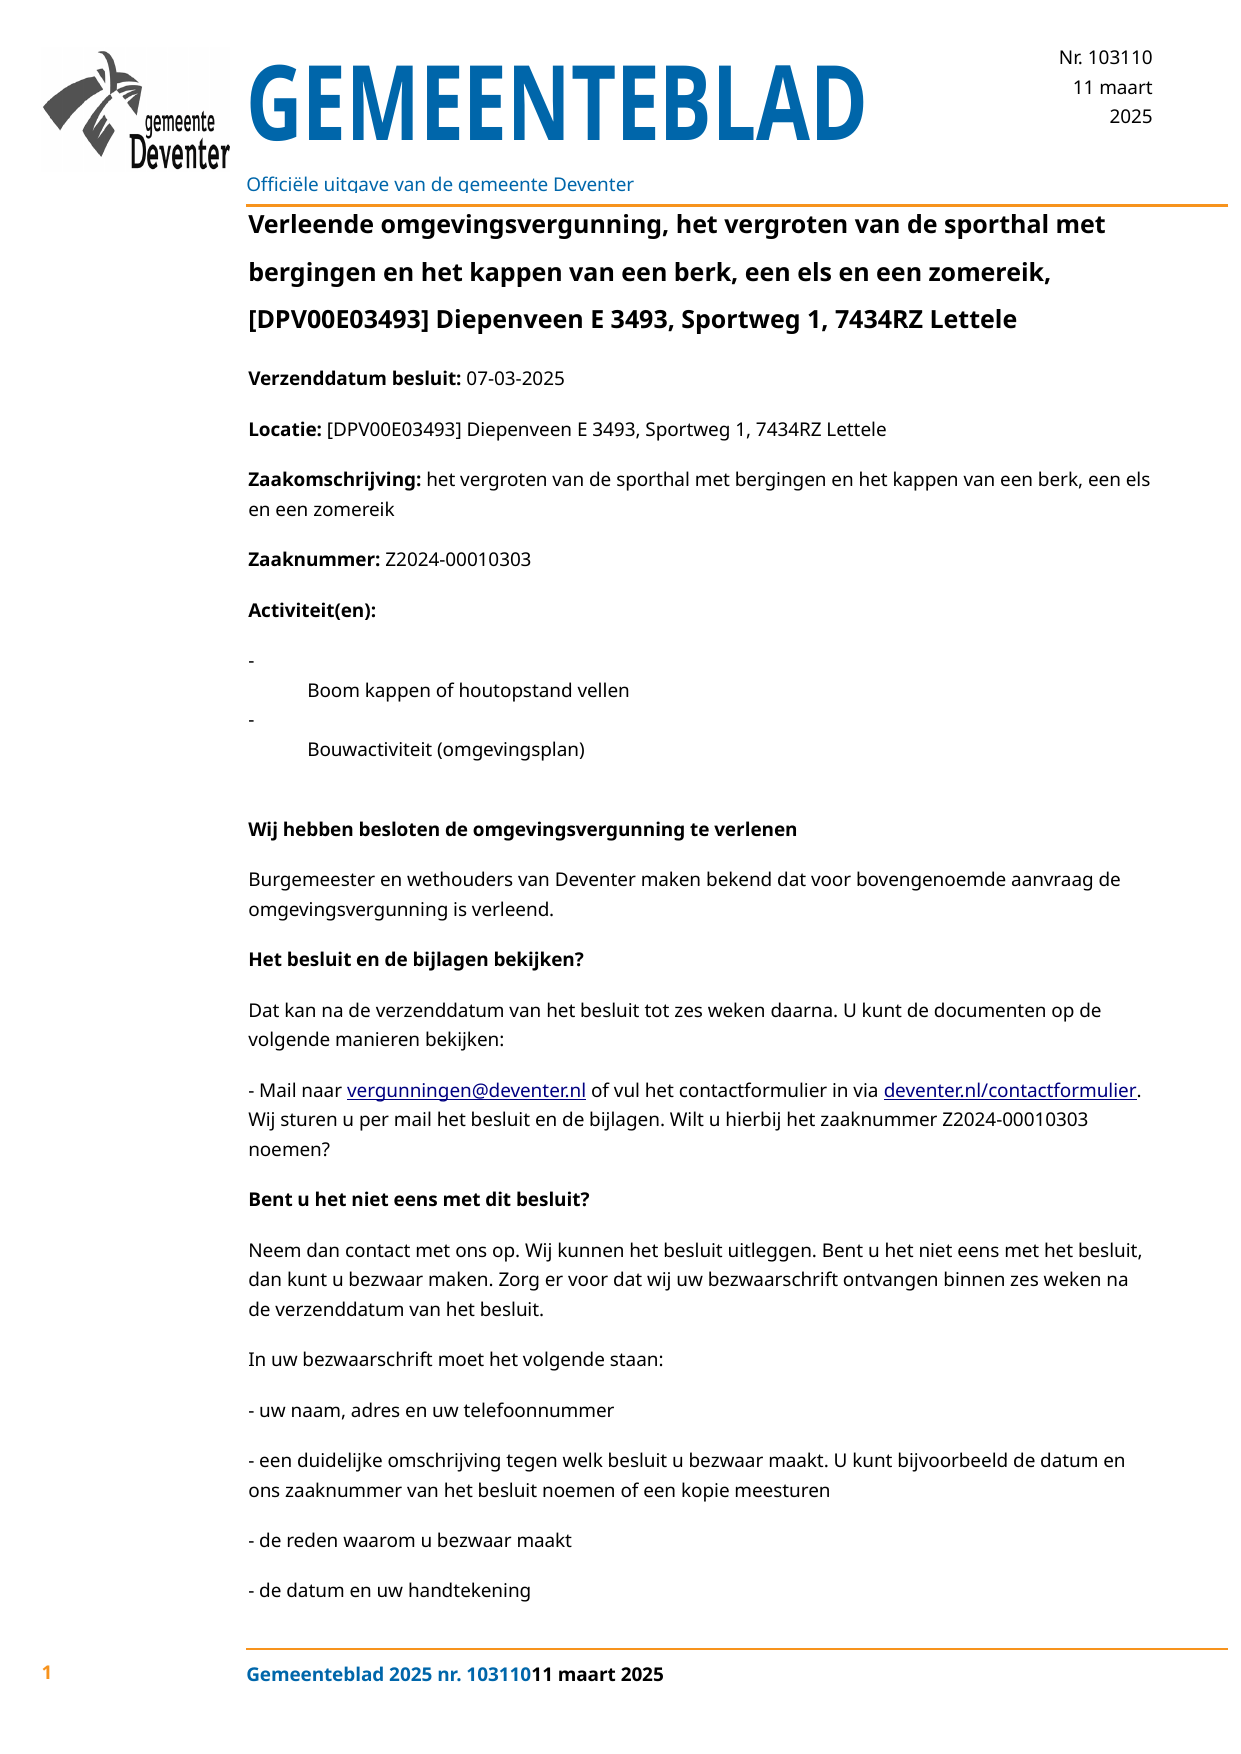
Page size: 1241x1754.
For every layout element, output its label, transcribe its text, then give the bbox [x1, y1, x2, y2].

text - Mail naar vergunningen@deventer.nl of vul het contactformulier in via deventer.nl/contactformulier. Wij sturen u per mail het besluit en de bijlagen. Wilt u hierbij het zaaknummer Z2024-00010303 noemen? [248, 1077, 1152, 1162]
text Activiteit(en): [248, 597, 1152, 622]
text Zaakomschrijving: het vergroten van de sporthal met bergingen en het kappen van een berk, een els en een zomereik [248, 466, 1152, 522]
list Bouwactiviteit (omgevingsplan) [248, 736, 1152, 762]
text Locatie: [DPV00E03493] Diepenveen E 3493, Sportweg 1, 7434RZ Lettele [248, 416, 1152, 442]
text - de datum en uw handtekening [248, 1578, 1152, 1603]
text Bent u het niet eens met dit besluit? [248, 1186, 1152, 1212]
list Boom kappen of houtopstand vellen [248, 677, 1152, 702]
text Dat kan na de verzenddatum van het besluit tot zes weken daarna. U kunt de documenten op de volgende manieren bekijken: [248, 997, 1152, 1052]
text Verleende omgevingsvergunning, het vergroten van de sporthal met bergingen en het kappen van een berk, een els en een zomereik, [DPV00E03493] Diepenveen E 3493, Sportweg 1, 7434RZ Lettele [248, 207, 1152, 336]
text Zaaknummer: Z2024-00010303 [248, 546, 1152, 572]
text Burgemeester en wethouders van Deventer maken bekend dat voor bovengenoemde aanvraag de omgevingsvergunning is verleend. [248, 866, 1152, 922]
text - een duidelijke omschrijving tegen welk besluit u bezwaar maakt. U kunt bijvoorbeeld de datum en ons zaaknummer van het besluit noemen of een kopie meesturen [248, 1447, 1152, 1502]
text In uw bezwaarschrift moet het volgende staan: [248, 1346, 1152, 1372]
text - de reden waarom u bezwaar maakt [248, 1527, 1152, 1553]
text Neem dan contact met ons op. Wij kunnen het besluit uitleggen. Bent u het niet eens met het besluit, dan kunt u bezwaar maken. Zorg er voor dat wij uw bezwaarschrift ontvangen binnen zes weken na de verzenddatum van het besluit. [248, 1237, 1152, 1322]
picture [41, 47, 231, 172]
text Het besluit en de bijlagen bekijken? [248, 946, 1152, 972]
text - uw naam, adres en uw telefoonnummer [248, 1397, 1152, 1422]
text Wij hebben besloten de omgevingsvergunning te verlenen [248, 816, 1152, 842]
text Verzenddatum besluit: 07-03-2025 [248, 366, 1152, 391]
